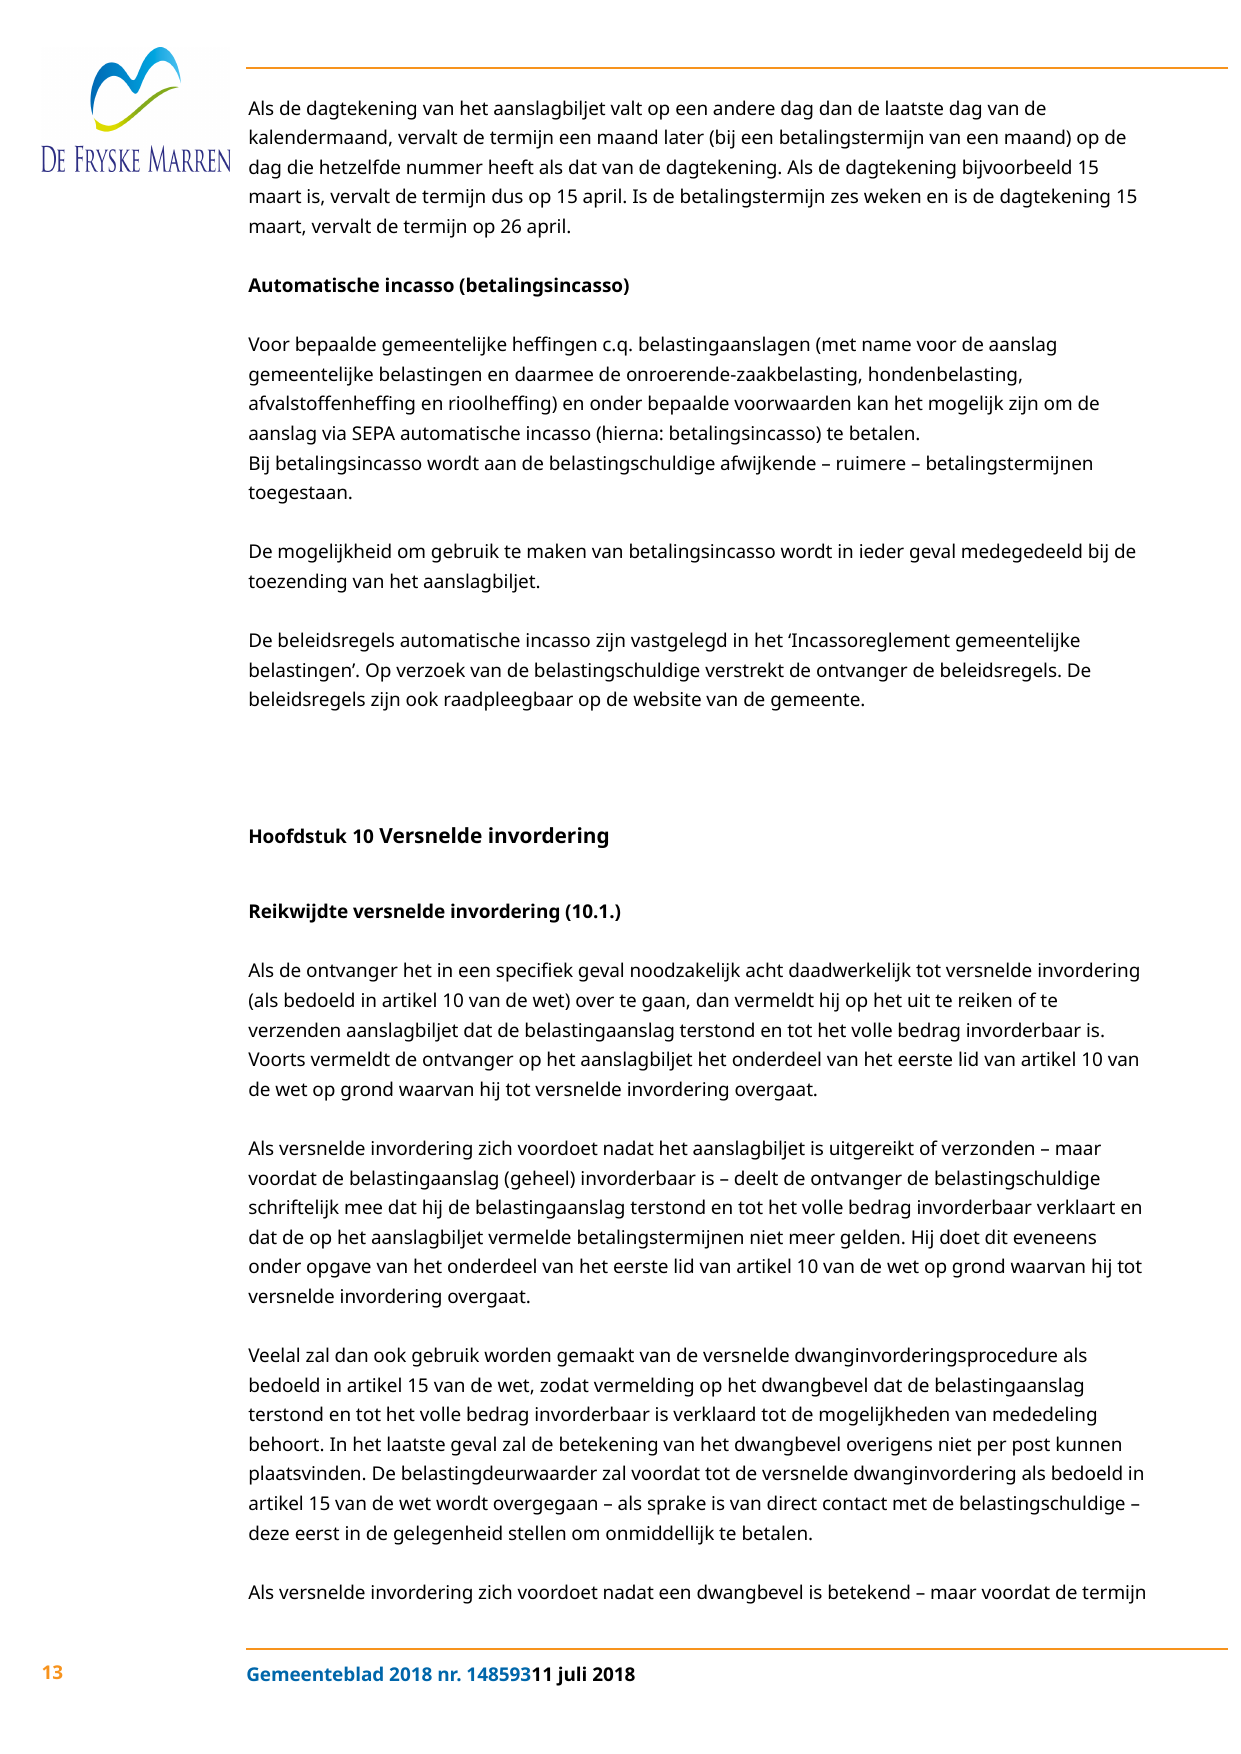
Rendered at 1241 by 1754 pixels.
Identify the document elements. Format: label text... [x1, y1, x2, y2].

text Veelal zal dan ook gebruik worden gemaakt van de versnelde dwanginvorderingsprocedure als bedoeld in artikel 15 van de wet, zodat vermelding op het dwangbevel dat de belastingaanslag terstond en tot het volle bedrag invorderbaar is verklaard tot de mogelijkheden van mededeling behoort. In het laatste geval zal de betekening van het dwangbevel overigens niet per post kunnen plaatsvinden. De belastingdeurwaarder zal voordat tot de versnelde dwanginvordering als bedoeld in artikel 15 van de wet wordt overgegaan – als sprake is van direct contact met de belastingschuldige – deze eerst in de gelegenheid stellen om onmiddellijk te betalen. [248, 1342, 1152, 1546]
text Als versnelde invordering zich voordoet nadat het aanslagbiljet is uitgereikt of verzonden – maar voordat de belastingaanslag (geheel) invorderbaar is – deelt de ontvanger de belastingschuldige schriftelijk mee dat hij de belastingaanslag terstond en tot het volle bedrag invorderbaar verklaart en dat de op het aanslagbiljet vermelde betalingstermijnen niet meer gelden. Hij doet dit eveneens onder opgave van het onderdeel van het eerste lid van artikel 10 van de wet op grond waarvan hij tot versnelde invordering overgaat. [248, 1135, 1152, 1309]
text Als versnelde invordering zich voordoet nadat een dwangbevel is betekend – maar voordat de termijn [248, 1579, 1152, 1605]
text Als de dagtekening van het aanslagbiljet valt op een andere dag dan de laatste dag van de kalendermaand, vervalt de termijn een maand later (bij een betalingstermijn van een maand) op de dag die hetzelfde nummer heeft als dat van de dagtekening. Als de dagtekening bijvoorbeeld 15 maart is, vervalt de termijn dus op 15 april. Is de betalingstermijn zes weken en is de dagtekening 15 maart, vervalt de termijn op 26 april. [248, 95, 1152, 239]
text Reikwijdte versnelde invordering (10.1.) [248, 898, 1152, 924]
text De mogelijkheid om gebruik te maken van betalingsincasso wordt in ieder geval medegedeeld bij de toezending van het aanslagbiljet. [248, 538, 1152, 594]
picture [41, 47, 231, 172]
text Bij betalingsincasso wordt aan de belastingschuldige afwijkende – ruimere – betalingstermijnen toegestaan. [248, 450, 1152, 505]
text Hoofdstuk 10 Versnelde invordering [248, 821, 1152, 849]
text Voor bepaalde gemeentelijke heffingen c.q. belastingaanslagen (met name voor de aanslag gemeentelijke belastingen en daarmee de onroerende-zaakbelasting, hondenbelasting, afvalstoffenheffing en rioolheffing) en onder bepaalde voorwaarden kan het mogelijk zijn om de aanslag via SEPA automatische incasso (hierna: betalingsincasso) te betalen. [248, 331, 1152, 446]
text Automatische incasso (betalingsincasso) [248, 272, 1152, 298]
text De beleidsregels automatische incasso zijn vastgelegd in het ‘Incassoreglement gemeentelijke belastingen’. Op verzoek van de belastingschuldige verstrekt de ontvanger de beleidsregels. De beleidsregels zijn ook raadpleegbaar op de website van de gemeente. [248, 627, 1152, 712]
text Als de ontvanger het in een specifiek geval noodzakelijk acht daadwerkelijk tot versnelde invordering (als bedoeld in artikel 10 van de wet) over te gaan, dan vermeldt hij op het uit te reiken of te verzenden aanslagbiljet dat de belastingaanslag terstond en tot het volle bedrag invorderbaar is. Voorts vermeldt de ontvanger op het aanslagbiljet het onderdeel van het eerste lid van artikel 10 van de wet op grond waarvan hij tot versnelde invordering overgaat. [248, 958, 1152, 1102]
